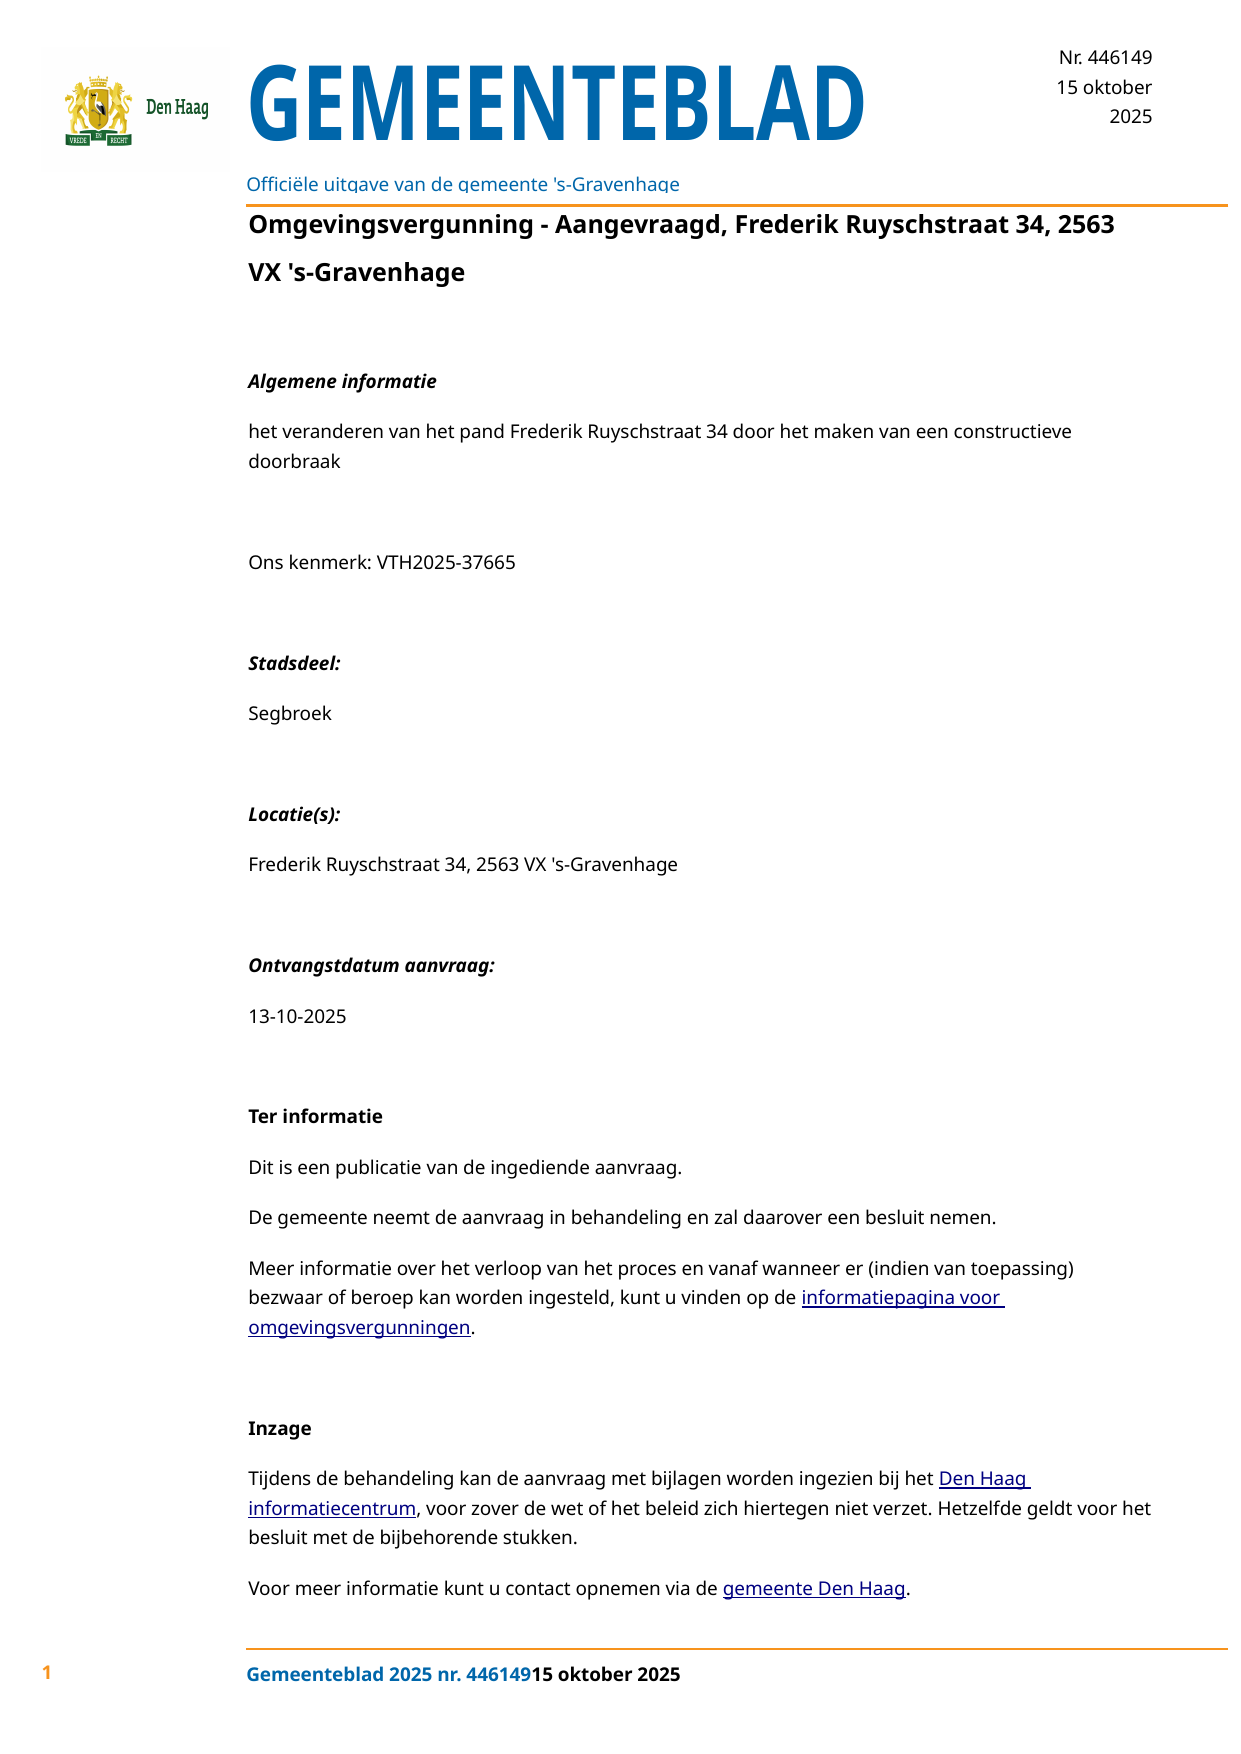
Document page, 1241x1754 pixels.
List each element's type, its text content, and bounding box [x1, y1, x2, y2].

text Segbroek [248, 700, 1152, 726]
text Locatie(s): [248, 801, 1152, 827]
text Tijdens de behandeling kan de aanvraag met bijlagen worden ingezien bij het Den Haag informatiecentrum, voor zover de wet of het beleid zich hiertegen niet verzet. Hetzelfde geldt voor het besluit met de bijbehorende stukken. [248, 1465, 1152, 1550]
text Inzage [248, 1415, 1152, 1441]
text De gemeente neemt de aanvraag in behandeling en zal daarover een besluit nemen. [248, 1204, 1152, 1230]
text Omgevingsvergunning - Aangevraagd, Frederik Ruyschstraat 34, 2563 VX 's-Gravenhage [248, 207, 1152, 288]
text Voor meer informatie kunt u contact opnemen via de gemeente Den Haag. [248, 1575, 1152, 1601]
text Ontvangstdatum aanvraag: [248, 952, 1152, 978]
picture [41, 47, 231, 172]
text Meer informatie over het verloop van het proces en vanaf wanneer er (indien van toepassing) bezwaar of beroep kan worden ingesteld, kunt u vinden op de informatiepagina voor omgevingsvergunningen. [248, 1255, 1152, 1340]
text Stadsdeel: [248, 650, 1152, 676]
text Dit is een publicatie van de ingediende aanvraag. [248, 1154, 1152, 1180]
text Frederik Ruyschstraat 34, 2563 VX 's-Gravenhage [248, 852, 1152, 877]
text Ter informatie [248, 1104, 1152, 1129]
text 13-10-2025 [248, 1003, 1152, 1029]
text Ons kenmerk: VTH2025-37665 [248, 549, 1152, 575]
text het veranderen van het pand Frederik Ruyschstraat 34 door het maken van een constructieve doorbraak [248, 419, 1152, 474]
text Algemene informatie [248, 368, 1152, 394]
